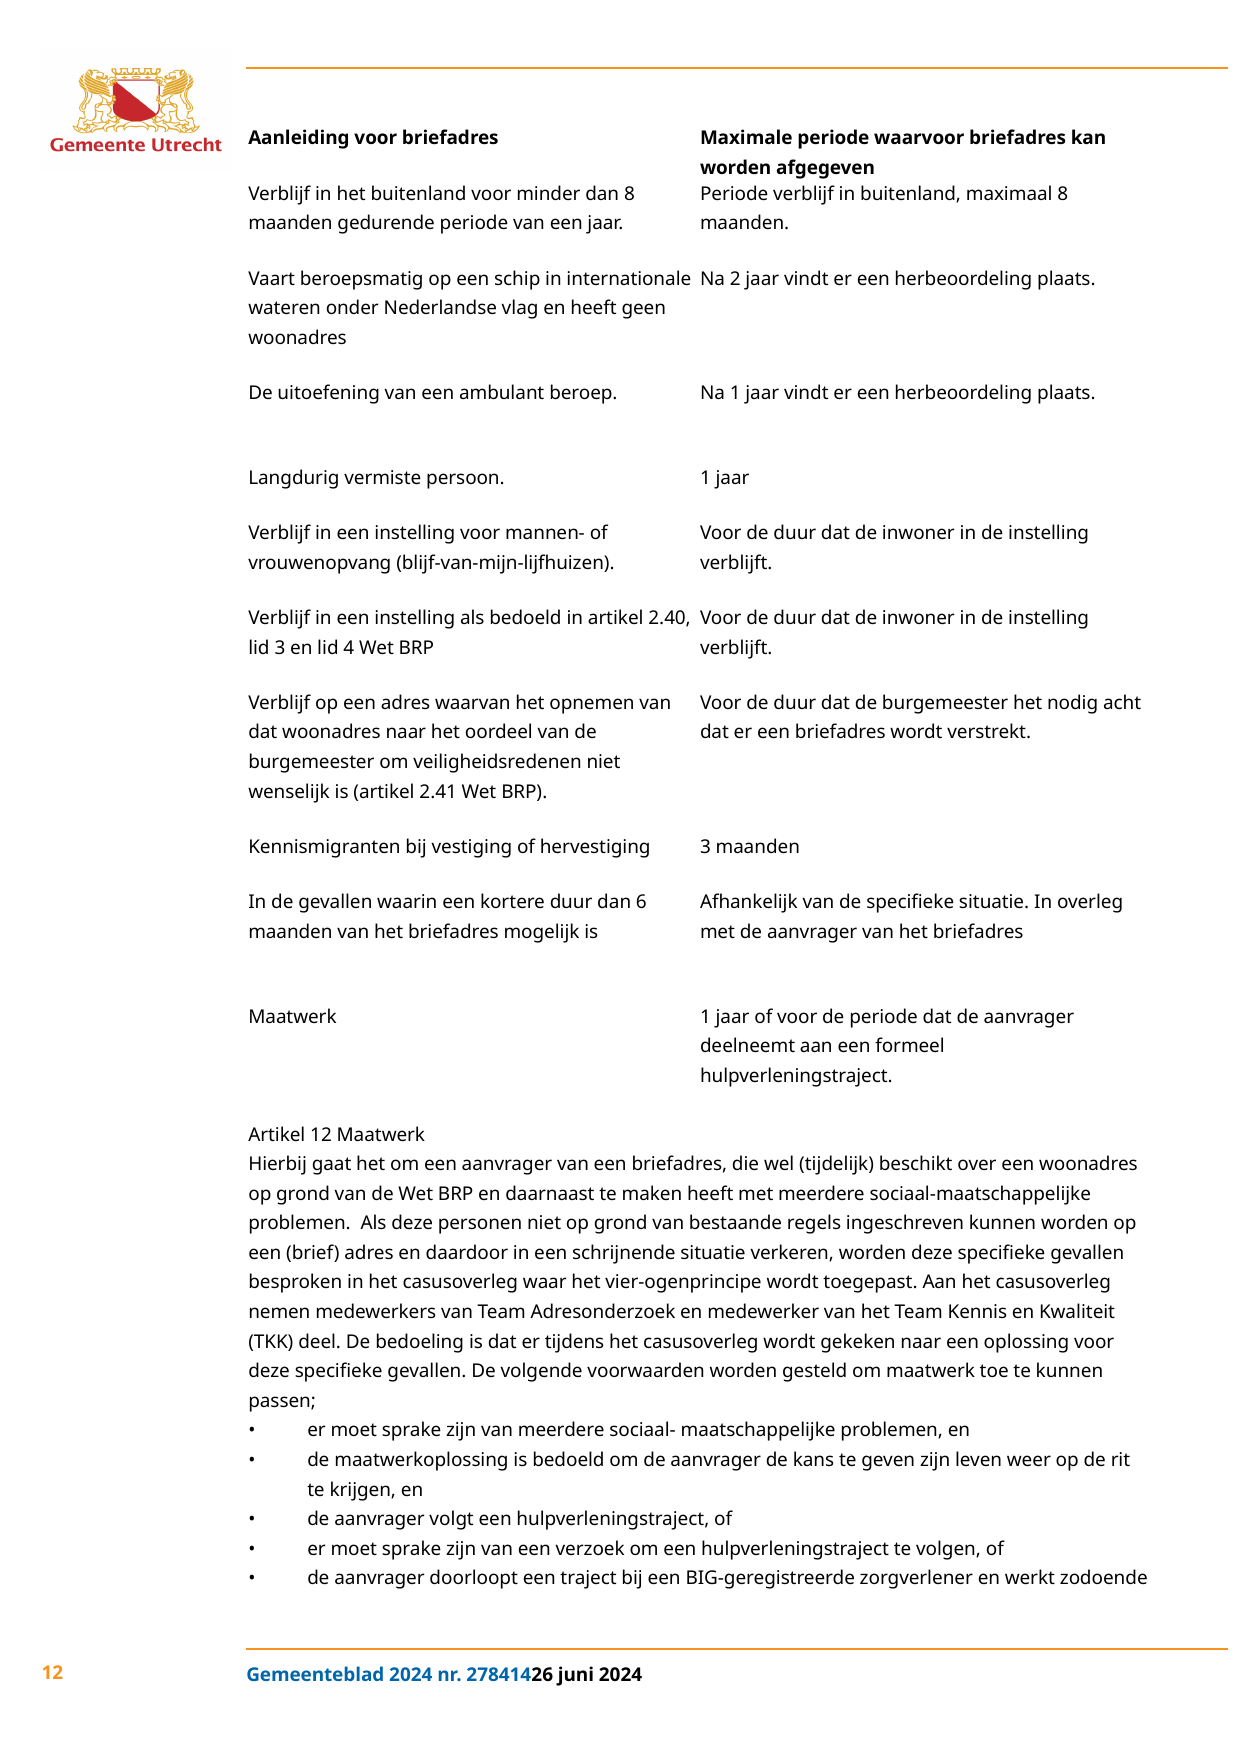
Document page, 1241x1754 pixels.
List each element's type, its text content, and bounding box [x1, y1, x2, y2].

table_cell Kennismigranten bij vestiging of hervestiging [248, 833, 700, 888]
table_cell 1 jaar [700, 464, 1152, 519]
table_cell Afhankelijk van de specifieke situatie. In overleg met de aanvrager van het briefadres [700, 889, 1152, 1003]
text Hierbij gaat het om een aanvrager van een briefadres, die wel (tijdelijk) beschikt over een woonadres op grond van de Wet BRP en daarnaast te maken heeft met meerdere sociaal-maatschappelijke problemen. Als deze personen niet op grond van bestaande regels ingeschreven kunnen worden op een (brief) adres en daardoor in een schrijnende situatie verkeren, worden deze specifieke gevallen besproken in het casusoverleg waar het vier-ogenprincipe wordt toegepast. Aan het casusoverleg nemen medewerkers van Team Adresonderzoek en medewerker van het Team Kennis en Kwaliteit (TKK) deel. De bedoeling is dat er tijdens het casusoverleg wordt gekeken naar een oplossing voor deze specifieke gevallen. De volgende voorwaarden worden gesteld om maatwerk toe te kunnen passen; [248, 1150, 1152, 1413]
table_cell 3 maanden [700, 833, 1152, 888]
table_cell Maatwerk [248, 1003, 700, 1088]
list de maatwerkoplossing is bedoeld om de aanvrager de kans te geven zijn leven weer op de rit te krijgen, en [248, 1446, 1152, 1501]
table_cell 1 jaar of voor de periode dat de aanvrager deelneemt aan een formeel hulpverleningstraject. [700, 1003, 1152, 1088]
table_cell In de gevallen waarin een kortere duur dan 6 maanden van het briefadres mogelijk is [248, 889, 700, 1003]
text Artikel 12 Maatwerk [248, 1121, 1152, 1146]
table_header Aanleiding voor briefadres [248, 125, 700, 180]
table_cell Voor de duur dat de inwoner in de instelling verblijft. [700, 604, 1152, 689]
list de aanvrager volgt een hulpverleningstraject, of [248, 1505, 1152, 1531]
list er moet sprake zijn van een verzoek om een hulpverleningstraject te volgen, of [248, 1535, 1152, 1561]
list er moet sprake zijn van meerdere sociaal- maatschappelijke problemen, en [248, 1417, 1152, 1442]
table_cell Na 1 jaar vindt er een herbeoordeling plaats. [700, 379, 1152, 464]
table_cell Periode verblijf in buitenland, maximaal 8 maanden. [700, 180, 1152, 265]
table_header Maximale periode waarvoor briefadres kan worden afgegeven [700, 125, 1152, 180]
table_cell Voor de duur dat de inwoner in de instelling verblijft. [700, 519, 1152, 604]
table_cell Na 2 jaar vindt er een herbeoordeling plaats. [700, 265, 1152, 379]
table_cell Vaart beroepsmatig op een schip in internationale wateren onder Nederlandse vlag en heeft geen woonadres [248, 265, 700, 379]
table_cell De uitoefening van een ambulant beroep. [248, 379, 700, 464]
list de aanvrager doorloopt een traject bij een BIG-geregistreerde zorgverlener en werkt zodoende [248, 1564, 1152, 1590]
table_cell Langdurig vermiste persoon. [248, 464, 700, 519]
table_cell Verblijf in een instelling voor mannen- of vrouwenopvang (blijf-van-mijn-lijfhuizen). [248, 519, 700, 604]
table_cell Voor de duur dat de burgemeester het nodig acht dat er een briefadres wordt verstrekt. [700, 689, 1152, 833]
table_cell Verblijf in het buitenland voor minder dan 8 maanden gedurende periode van een jaar. [248, 180, 700, 265]
table_cell Verblijf op een adres waarvan het opnemen van dat woonadres naar het oordeel van de burgemeester om veiligheidsredenen niet wenselijk is (artikel 2.41 Wet BRP). [248, 689, 700, 833]
picture [41, 47, 231, 172]
table_cell Verblijf in een instelling als bedoeld in artikel 2.40, lid 3 en lid 4 Wet BRP [248, 604, 700, 689]
